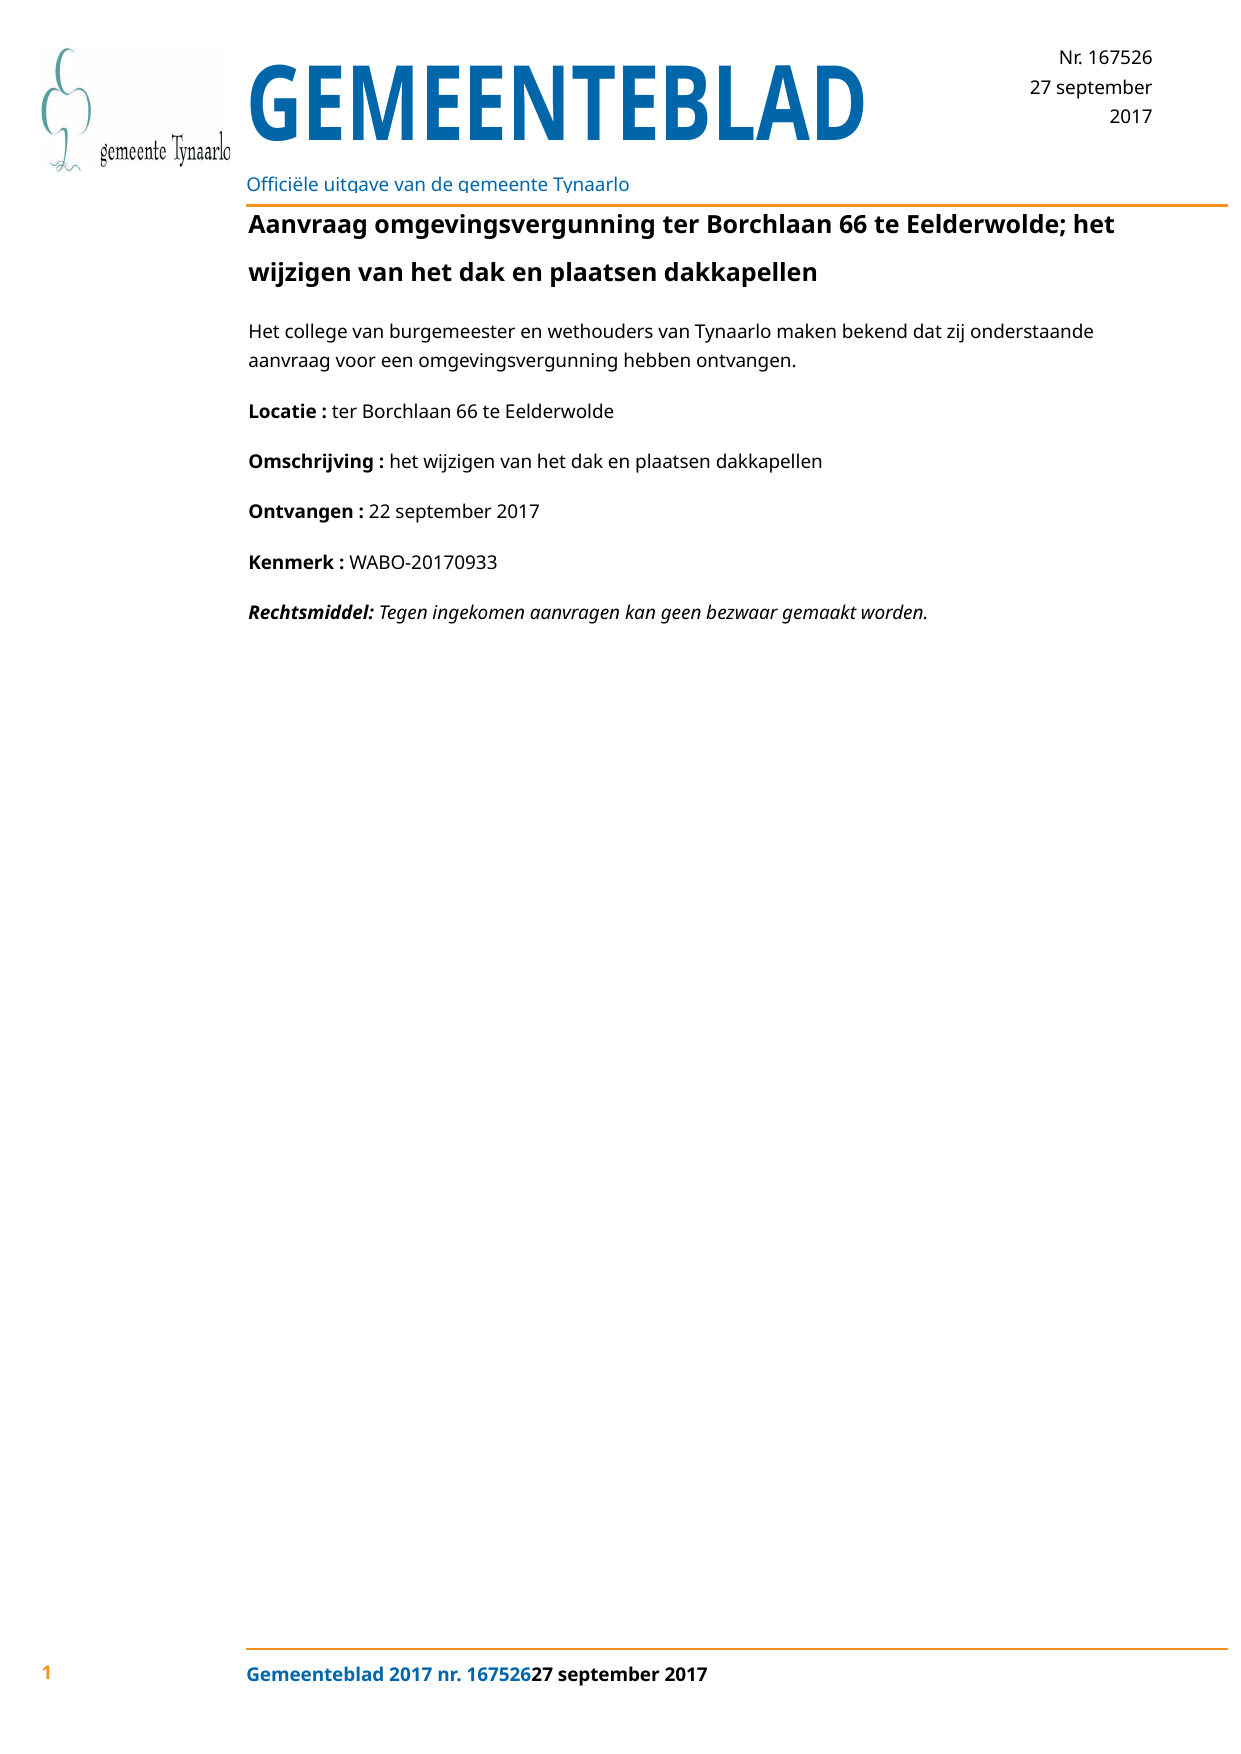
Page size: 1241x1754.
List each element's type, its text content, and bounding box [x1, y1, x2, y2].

text Het college van burgemeester en wethouders van Tynaarlo maken bekend dat zij onderstaande aanvraag voor een omgevingsvergunning hebben ontvangen. [248, 318, 1152, 373]
text Ontvangen : 22 september 2017 [248, 499, 1152, 524]
text Rechtsmiddel: Tegen ingekomen aanvragen kan geen bezwaar gemaakt worden. [248, 599, 1152, 625]
text Locatie : ter Borchlaan 66 te Eelderwolde [248, 398, 1152, 424]
text Aanvraag omgevingsvergunning ter Borchlaan 66 te Eelderwolde; het wijzigen van het dak en plaatsen dakkapellen [248, 207, 1152, 288]
text Omschrijving : het wijzigen van het dak en plaatsen dakkapellen [248, 448, 1152, 474]
text Kenmerk : WABO-20170933 [248, 549, 1152, 575]
picture [41, 47, 231, 172]
